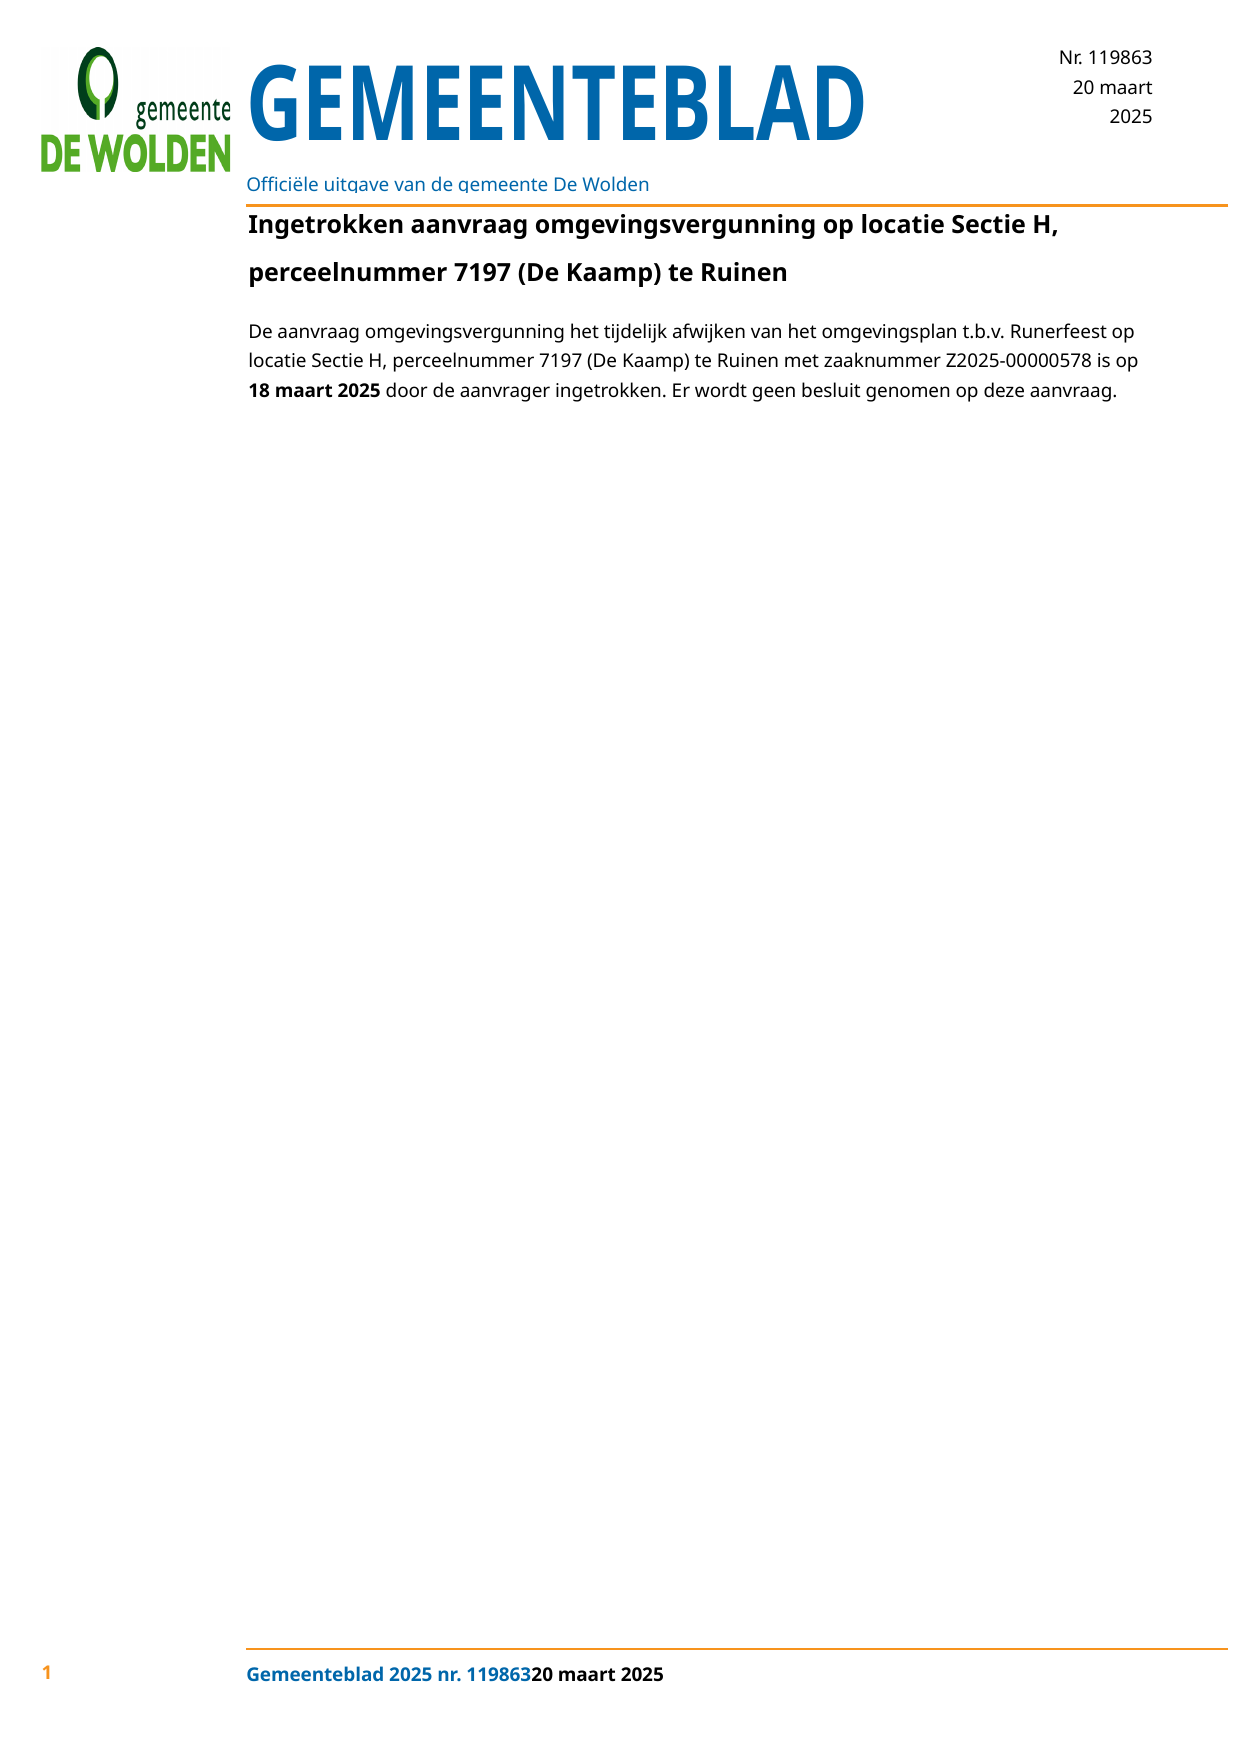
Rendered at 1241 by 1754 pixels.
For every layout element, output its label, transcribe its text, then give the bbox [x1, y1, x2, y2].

picture [41, 47, 231, 172]
text Ingetrokken aanvraag omgevingsvergunning op locatie Sectie H, perceelnummer 7197 (De Kaamp) te Ruinen [248, 207, 1152, 288]
text De aanvraag omgevingsvergunning het tijdelijk afwijken van het omgevingsplan t.b.v. Runerfeest op locatie Sectie H, perceelnummer 7197 (De Kaamp) te Ruinen met zaaknummer Z2025-00000578 is op 18 maart 2025 door de aanvrager ingetrokken. Er wordt geen besluit genomen op deze aanvraag. [248, 318, 1152, 403]
